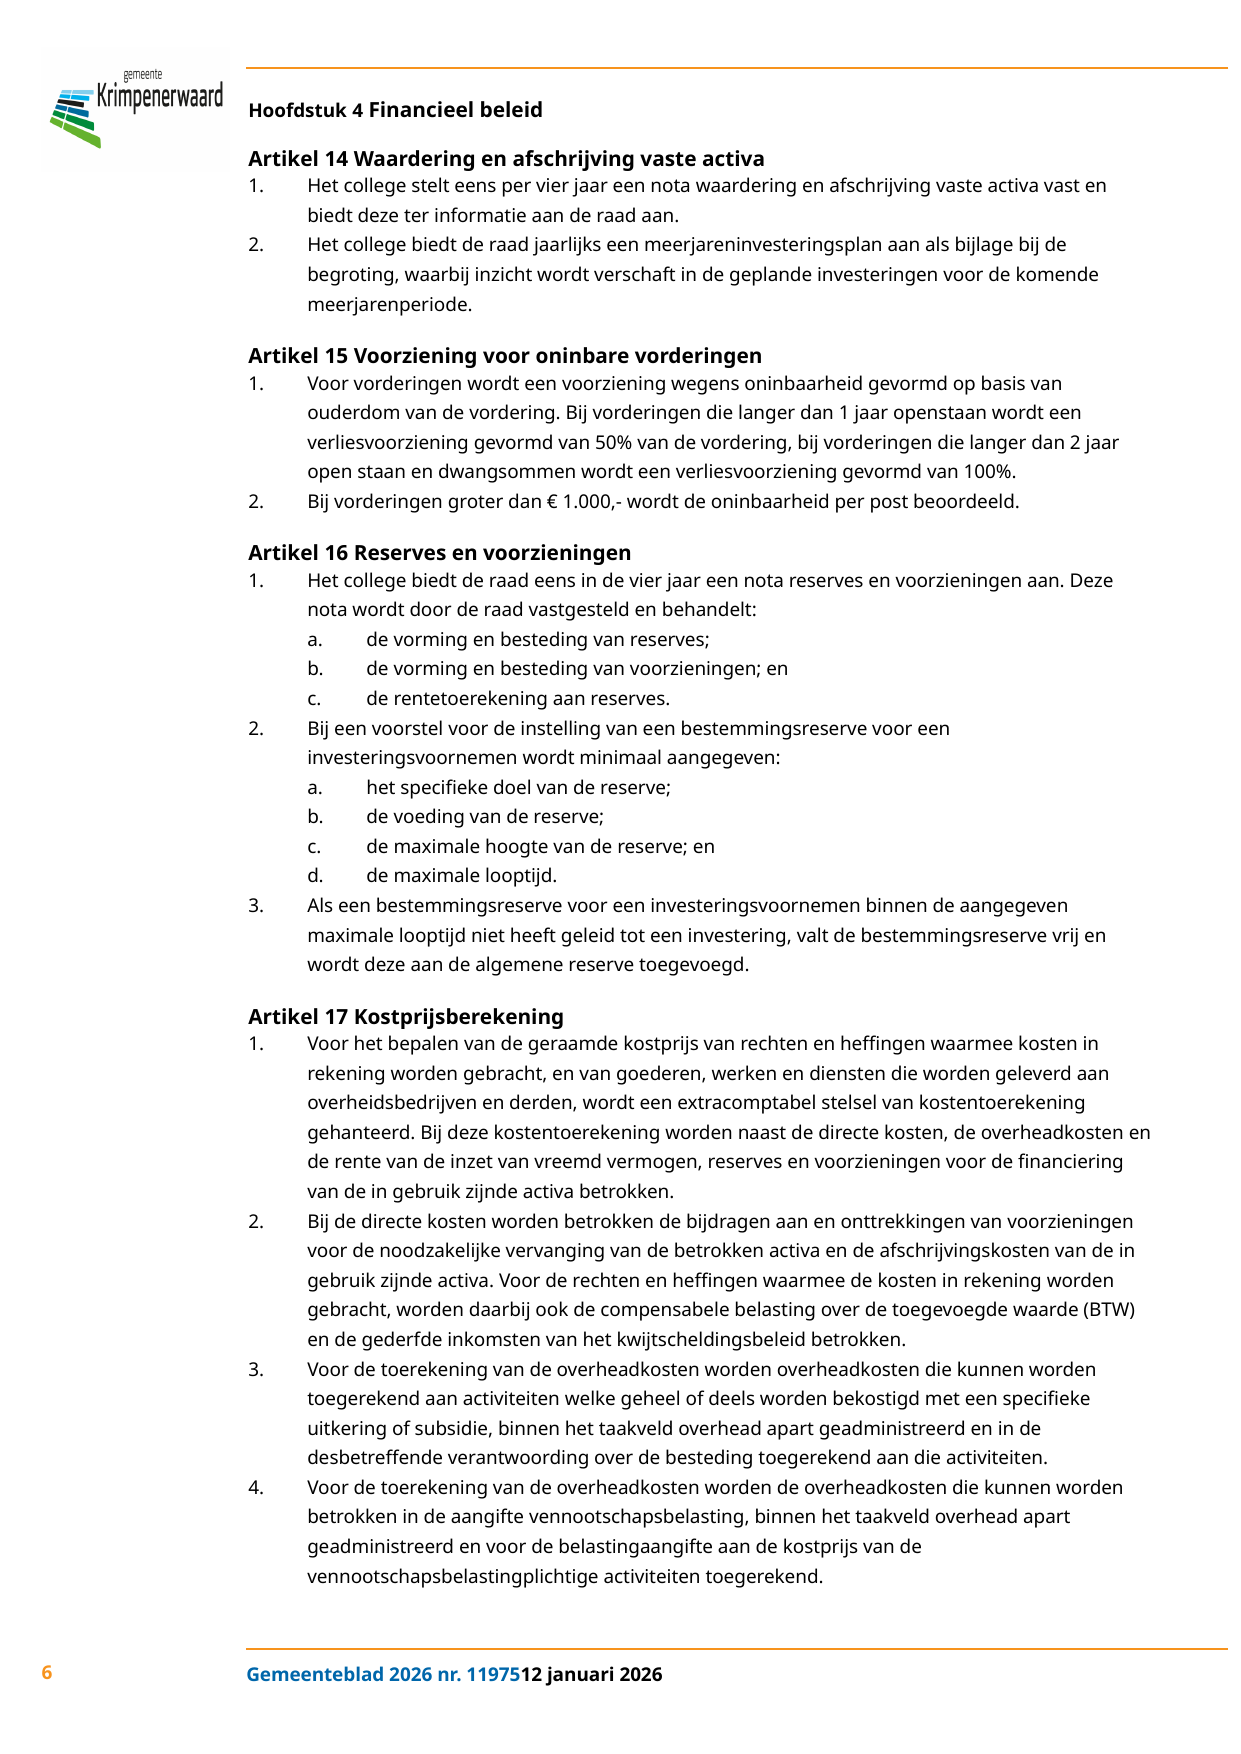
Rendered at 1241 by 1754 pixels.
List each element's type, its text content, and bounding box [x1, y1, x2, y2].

list Voor vorderingen wordt een voorziening wegens oninbaarheid gevormd op basis van ouderdom van de vordering. Bij vorderingen die langer dan 1 jaar openstaan wordt een verliesvoorziening gevormd van 50% van de vordering, bij vorderingen die langer dan 2 jaar open staan en dwangsommen wordt een verliesvoorziening gevormd van 100%. [248, 370, 1152, 484]
list Bij een voorstel voor de instelling van een bestemmingsreserve voor een investeringsvoornemen wordt minimaal aangegeven: [248, 715, 1152, 770]
text Artikel 17 Kostprijsberekening [248, 1002, 1152, 1030]
picture [41, 47, 231, 172]
list Voor de toerekening van de overheadkosten worden overheadkosten die kunnen worden toegerekend aan activiteiten welke geheel of deels worden bekostigd met een specifieke uitkering of subsidie, binnen het taakveld overhead apart geadministreerd en in de desbetreffende verantwoording over de besteding toegerekend aan die activiteiten. [248, 1356, 1152, 1470]
text Artikel 16 Reserves en voorzieningen [248, 538, 1152, 567]
text Hoofdstuk 4 Financieel beleid [248, 95, 1152, 123]
list de maximale hoogte van de reserve; en [307, 833, 1152, 859]
list Bij vorderingen groter dan € 1.000,- wordt de oninbaarheid per post beoordeeld. [248, 488, 1152, 514]
list Het college biedt de raad jaarlijks een meerjareninvesteringsplan aan als bijlage bij de begroting, waarbij inzicht wordt verschaft in de geplande investeringen voor de komende meerjarenperiode. [248, 232, 1152, 317]
list de vorming en besteding van reserves; [307, 626, 1152, 652]
list Als een bestemmingsreserve voor een investeringsvoornemen binnen de aangegeven maximale looptijd niet heeft geleid tot een investering, valt de bestemmingsreserve vrij en wordt deze aan de algemene reserve toegevoegd. [248, 892, 1152, 977]
text Artikel 14 Waardering en afschrijving vaste activa [248, 144, 1152, 172]
list de maximale looptijd. [307, 863, 1152, 888]
list Voor de toerekening van de overheadkosten worden de overheadkosten die kunnen worden betrokken in de aangifte vennootschapsbelasting, binnen het taakveld overhead apart geadministreerd en voor de belastingaangifte aan de kostprijs van de vennootschapsbelastingplichtige activiteiten toegerekend. [248, 1474, 1152, 1588]
list Het college stelt eens per vier jaar een nota waardering en afschrijving vaste activa vast en biedt deze ter informatie aan de raad aan. [248, 172, 1152, 228]
list de voeding van de reserve; [307, 803, 1152, 829]
list Het college biedt de raad eens in de vier jaar een nota reserves en voorzieningen aan. Deze nota wordt door de raad vastgesteld en behandelt: [248, 567, 1152, 622]
list de rentetoerekening aan reserves. [307, 685, 1152, 711]
list de vorming en besteding van voorzieningen; en [307, 656, 1152, 681]
text Artikel 15 Voorziening voor oninbare vorderingen [248, 341, 1152, 370]
list Bij de directe kosten worden betrokken de bijdragen aan en onttrekkingen van voorzieningen voor de noodzakelijke vervanging van de betrokken activa en de afschrijvingskosten van de in gebruik zijnde activa. Voor de rechten en heffingen waarmee de kosten in rekening worden gebracht, worden daarbij ook de compensabele belasting over de toegevoegde waarde (BTW) en de gederfde inkomsten van het kwijtscheldingsbeleid betrokken. [248, 1208, 1152, 1352]
list het specifieke doel van de reserve; [307, 774, 1152, 800]
list Voor het bepalen van de geraamde kostprijs van rechten en heffingen waarmee kosten in rekening worden gebracht, en van goederen, werken en diensten die worden geleverd aan overheidsbedrijven en derden, wordt een extracomptabel stelsel van kostentoerekening gehanteerd. Bij deze kostentoerekening worden naast de directe kosten, de overheadkosten en de rente van de inzet van vreemd vermogen, reserves en voorzieningen voor de financiering van de in gebruik zijnde activa betrokken. [248, 1030, 1152, 1204]
